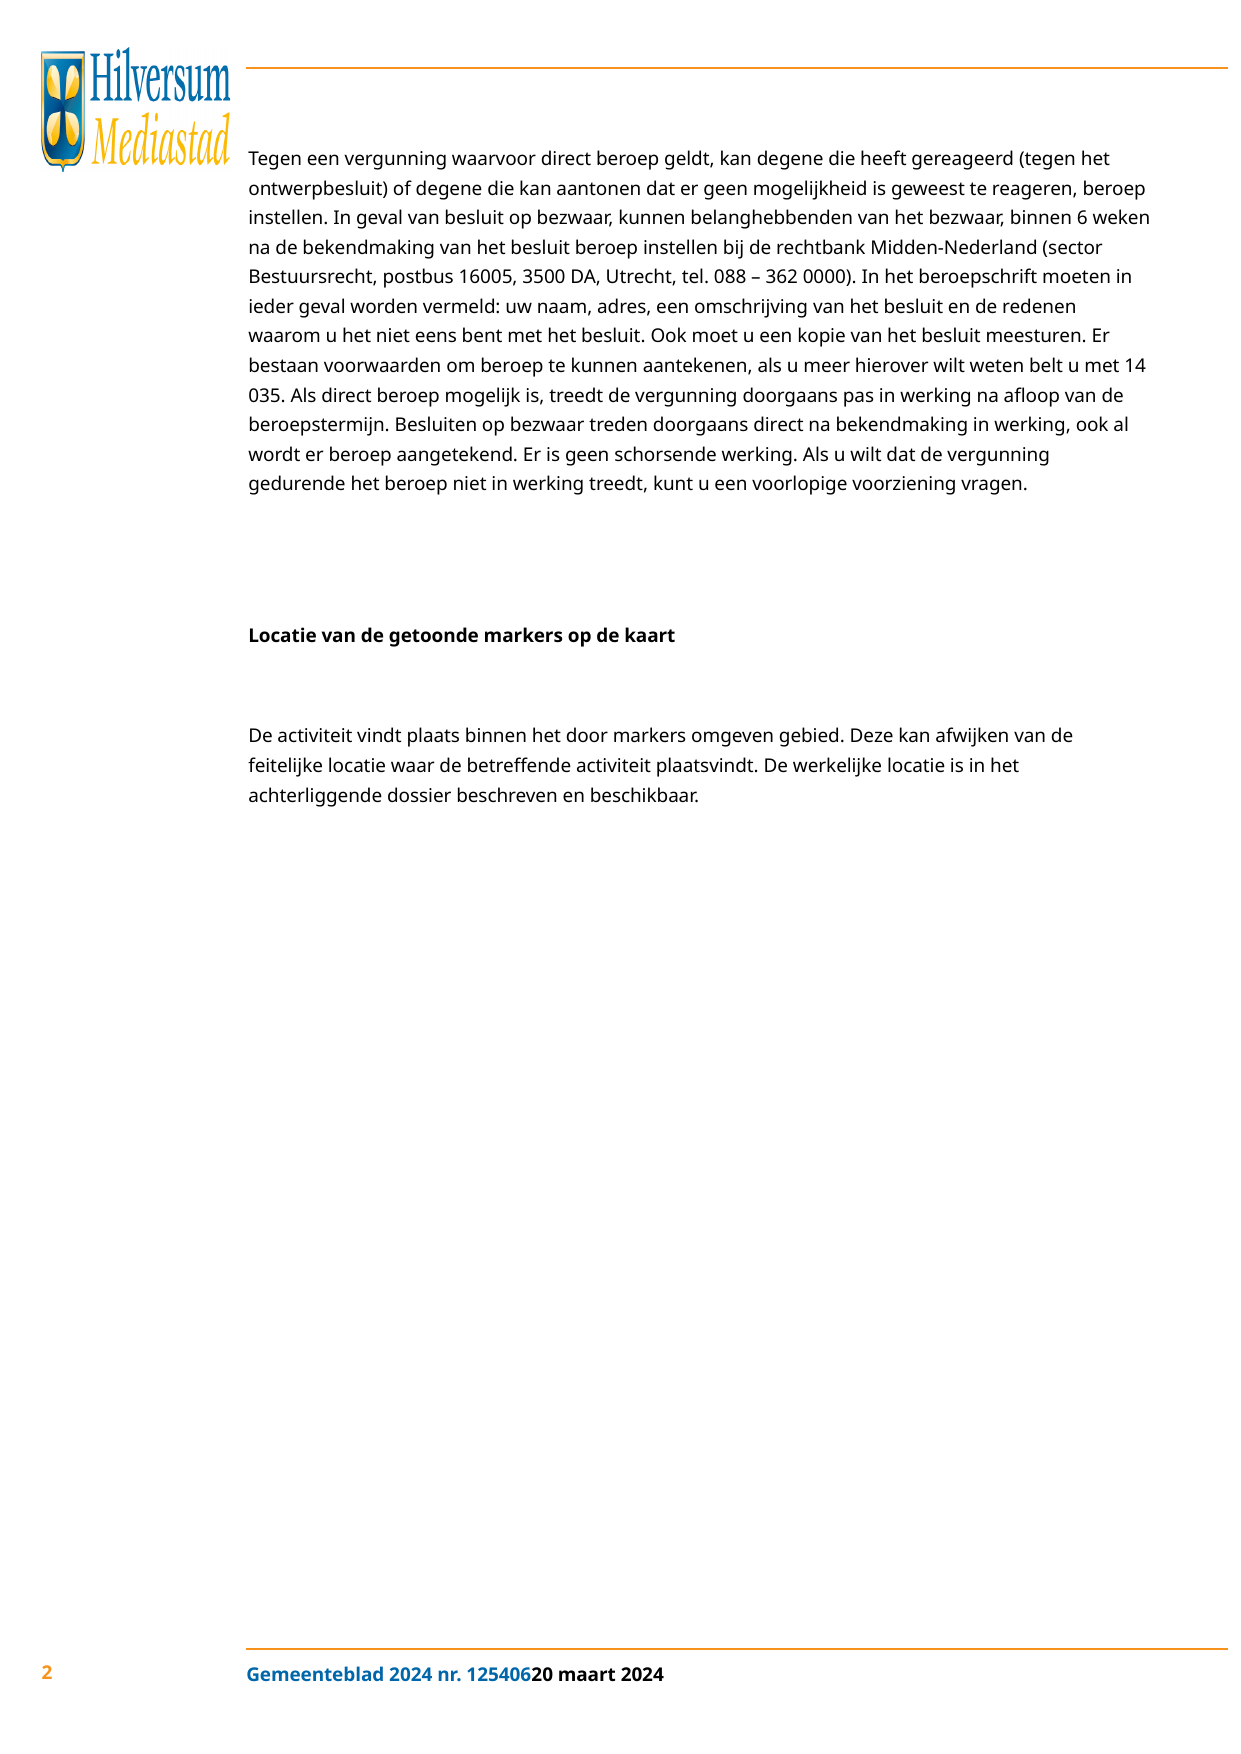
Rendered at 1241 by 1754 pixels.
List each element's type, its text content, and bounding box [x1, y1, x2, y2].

text Tegen een vergunning waarvoor direct beroep geldt, kan degene die heeft gereageerd (tegen het ontwerpbesluit) of degene die kan aantonen dat er geen mogelijkheid is geweest te reageren, beroep instellen. In geval van besluit op bezwaar, kunnen belanghebbenden van het bezwaar, binnen 6 weken na de bekendmaking van het besluit beroep instellen bij de rechtbank Midden-Nederland (sector Bestuursrecht, postbus 16005, 3500 DA, Utrecht, tel. 088 – 362 0000). In het beroepschrift moeten in ieder geval worden vermeld: uw naam, adres, een omschrijving van het besluit en de redenen waarom u het niet eens bent met het besluit. Ook moet u een kopie van het besluit meesturen. Er bestaan voorwaarden om beroep te kunnen aantekenen, als u meer hierover wilt weten belt u met 14 035. Als direct beroep mogelijk is, treedt de vergunning doorgaans pas in werking na afloop van de beroepstermijn. Besluiten op bezwaar treden doorgaans direct na bekendmaking in werking, ook al wordt er beroep aangetekend. Er is geen schorsende werking. Als u wilt dat de vergunning gedurende het beroep niet in werking treedt, kunt u een voorlopige voorziening vragen. [248, 145, 1152, 496]
picture [41, 47, 231, 172]
text Locatie van de getoonde markers op de kaart [248, 622, 1152, 648]
text De activiteit vindt plaats binnen het door markers omgeven gebied. Deze kan afwijken van de feitelijke locatie waar de betreffende activiteit plaatsvindt. De werkelijke locatie is in het achterliggende dossier beschreven en beschikbaar. [248, 723, 1152, 808]
